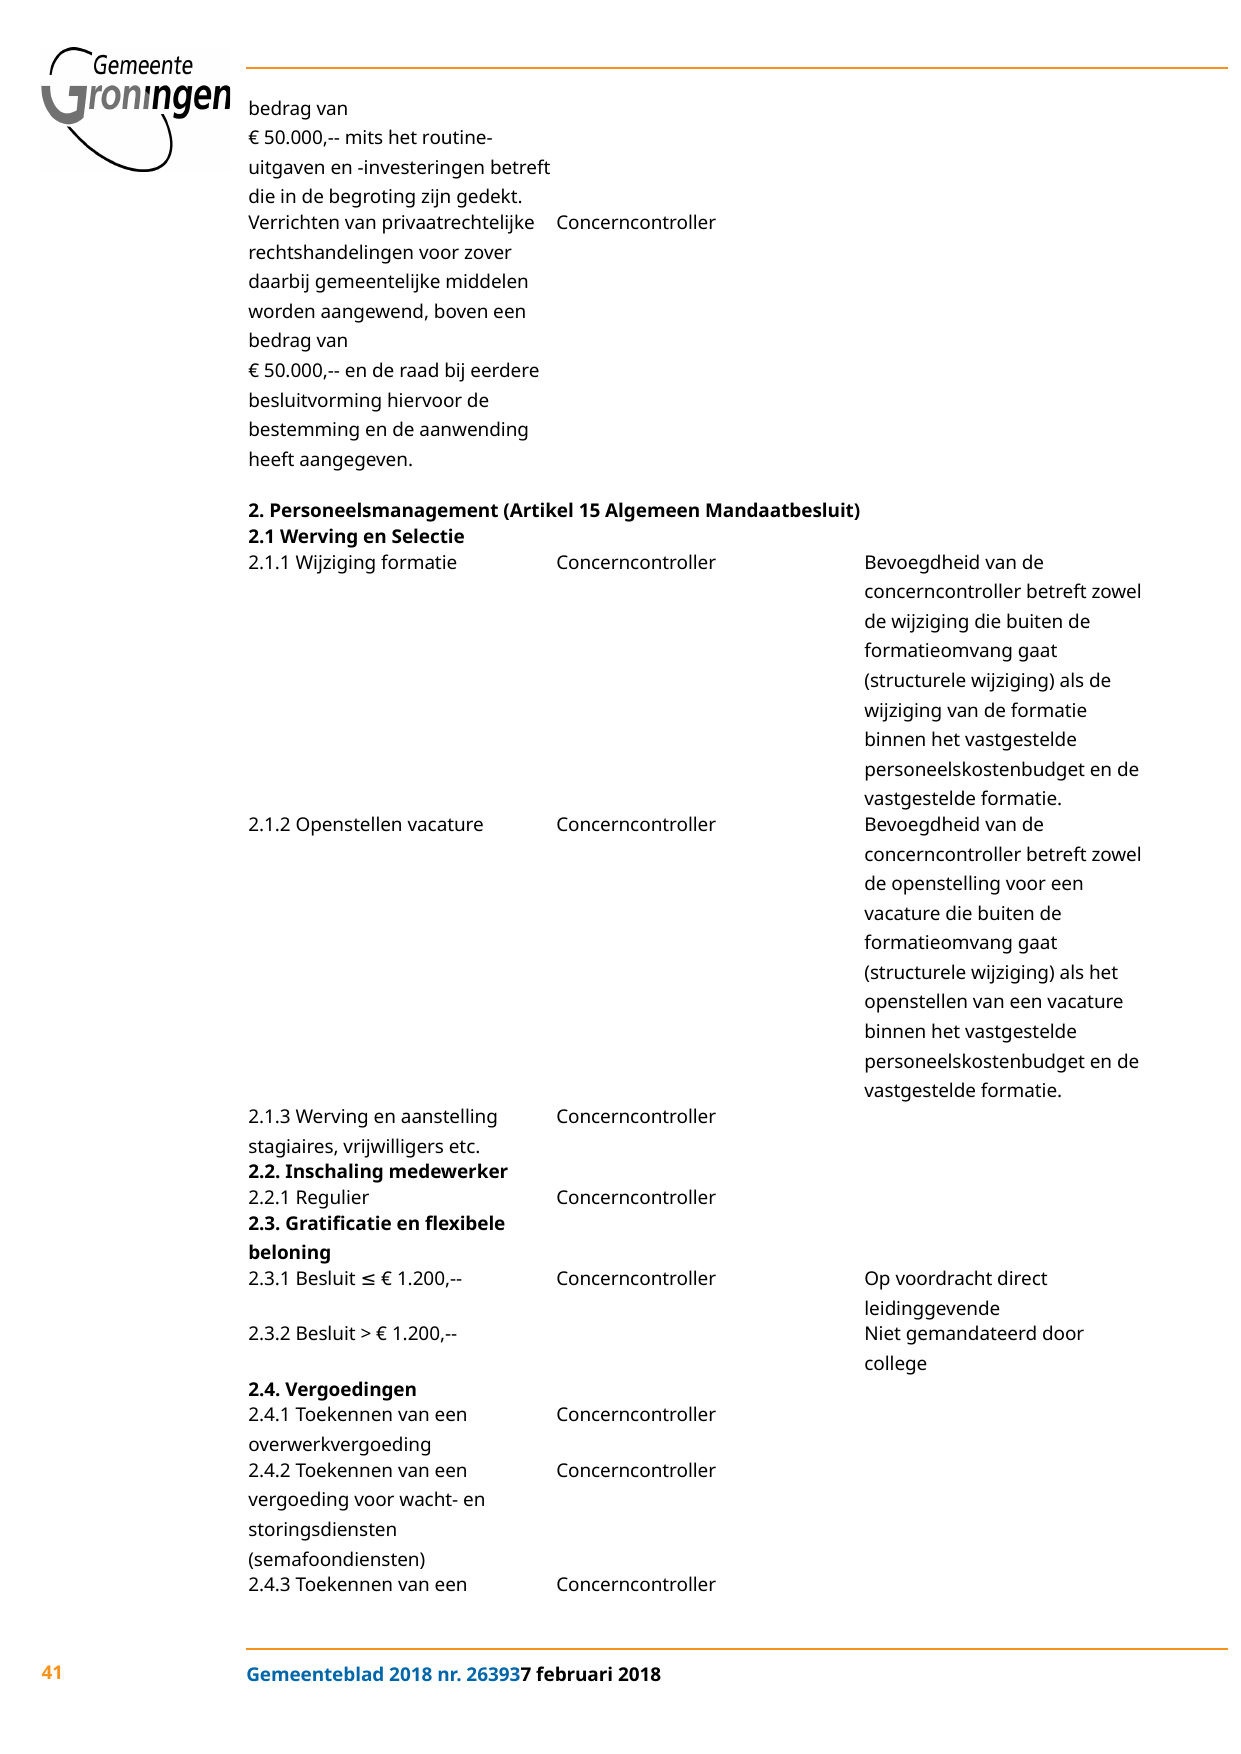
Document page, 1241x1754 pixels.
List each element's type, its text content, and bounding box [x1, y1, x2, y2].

table_cell Concerncontroller [556, 1265, 864, 1321]
table_cell 2.2.1 Regulier [248, 1184, 556, 1210]
table_cell 2.4.2 Toekennen van een vergoeding voor wacht- en storingsdiensten (semafoondiensten) [248, 1457, 556, 1571]
table_cell [556, 1210, 864, 1265]
table_cell [864, 523, 1152, 549]
table_cell [556, 472, 864, 497]
table_cell Op voordracht direct leidinggevende [864, 1265, 1152, 1321]
table_cell Concerncontroller [556, 1402, 864, 1457]
table_cell 2.4. Vergoedingen [248, 1376, 556, 1402]
table_cell [248, 472, 556, 497]
table_cell [864, 1184, 1152, 1210]
table_cell [556, 1321, 864, 1376]
table_cell [864, 1457, 1152, 1571]
table_cell Concerncontroller [556, 1571, 864, 1597]
table_cell Verrichten van privaatrechtelijke rechtshandelingen voor zover daarbij gemeentelijke middelen worden aangewend, boven een bedrag van € 50.000,-- en de raad bij eerdere besluitvorming hiervoor de bestemming en de aanwending heeft aangegeven. [248, 209, 556, 472]
table_cell Concerncontroller [556, 1184, 864, 1210]
table_cell [864, 472, 1152, 497]
table_cell bedrag van € 50.000,-- mits het routine-uitgaven en -investeringen betreft die in de begroting zijn gedekt. [248, 95, 556, 209]
table_cell Concerncontroller [556, 549, 864, 811]
table_cell 2.1 Werving en Selectie [248, 523, 556, 549]
table_cell 2.4.1 Toekennen van een overwerkvergoeding [248, 1402, 556, 1457]
table_cell Bevoegdheid van de concerncontroller betreft zowel de wijziging die buiten de formatieomvang gaat (structurele wijziging) als de wijziging van de formatie binnen het vastgestelde personeelskostenbudget en de vastgestelde formatie. [864, 549, 1152, 811]
table_cell [556, 1159, 864, 1184]
table_cell 2.4.3 Toekennen van een [248, 1571, 556, 1597]
table_cell [864, 1103, 1152, 1158]
table_cell Concerncontroller [556, 811, 864, 1103]
table_cell [556, 1376, 864, 1402]
table_cell [864, 209, 1152, 472]
table_cell 2.2. Inschaling medewerker [248, 1159, 556, 1184]
table_cell [864, 1376, 1152, 1402]
table_cell 2.1.1 Wijziging formatie [248, 549, 556, 811]
picture [41, 47, 231, 172]
table_cell Bevoegdheid van de concerncontroller betreft zowel de openstelling voor een vacature die buiten de formatieomvang gaat (structurele wijziging) als het openstellen van een vacature binnen het vastgestelde personeelskostenbudget en de vastgestelde formatie. [864, 811, 1152, 1103]
table_cell 2.3. Gratificatie en flexibele beloning [248, 1210, 556, 1265]
table_cell [864, 95, 1152, 209]
table_cell 2.3.2 Besluit > € 1.200,-- [248, 1321, 556, 1376]
table_cell [864, 1159, 1152, 1184]
table_cell [864, 1210, 1152, 1265]
table_cell 2. Personeelsmanagement (Artikel 15 Algemeen Mandaatbesluit) [248, 498, 1152, 523]
table_cell 2.3.1 Besluit ≤ € 1.200,-- [248, 1265, 556, 1321]
table_cell Concerncontroller [556, 1457, 864, 1571]
table_cell 2.1.2 Openstellen vacature [248, 811, 556, 1103]
table_cell [556, 95, 864, 209]
table_cell [556, 523, 864, 549]
table_cell Niet gemandateerd door college [864, 1321, 1152, 1376]
table_cell [864, 1402, 1152, 1457]
table_cell Concerncontroller [556, 209, 864, 472]
table_cell [864, 1571, 1152, 1597]
table_cell Concerncontroller [556, 1103, 864, 1158]
table_cell 2.1.3 Werving en aanstelling stagiaires, vrijwilligers etc. [248, 1103, 556, 1158]
